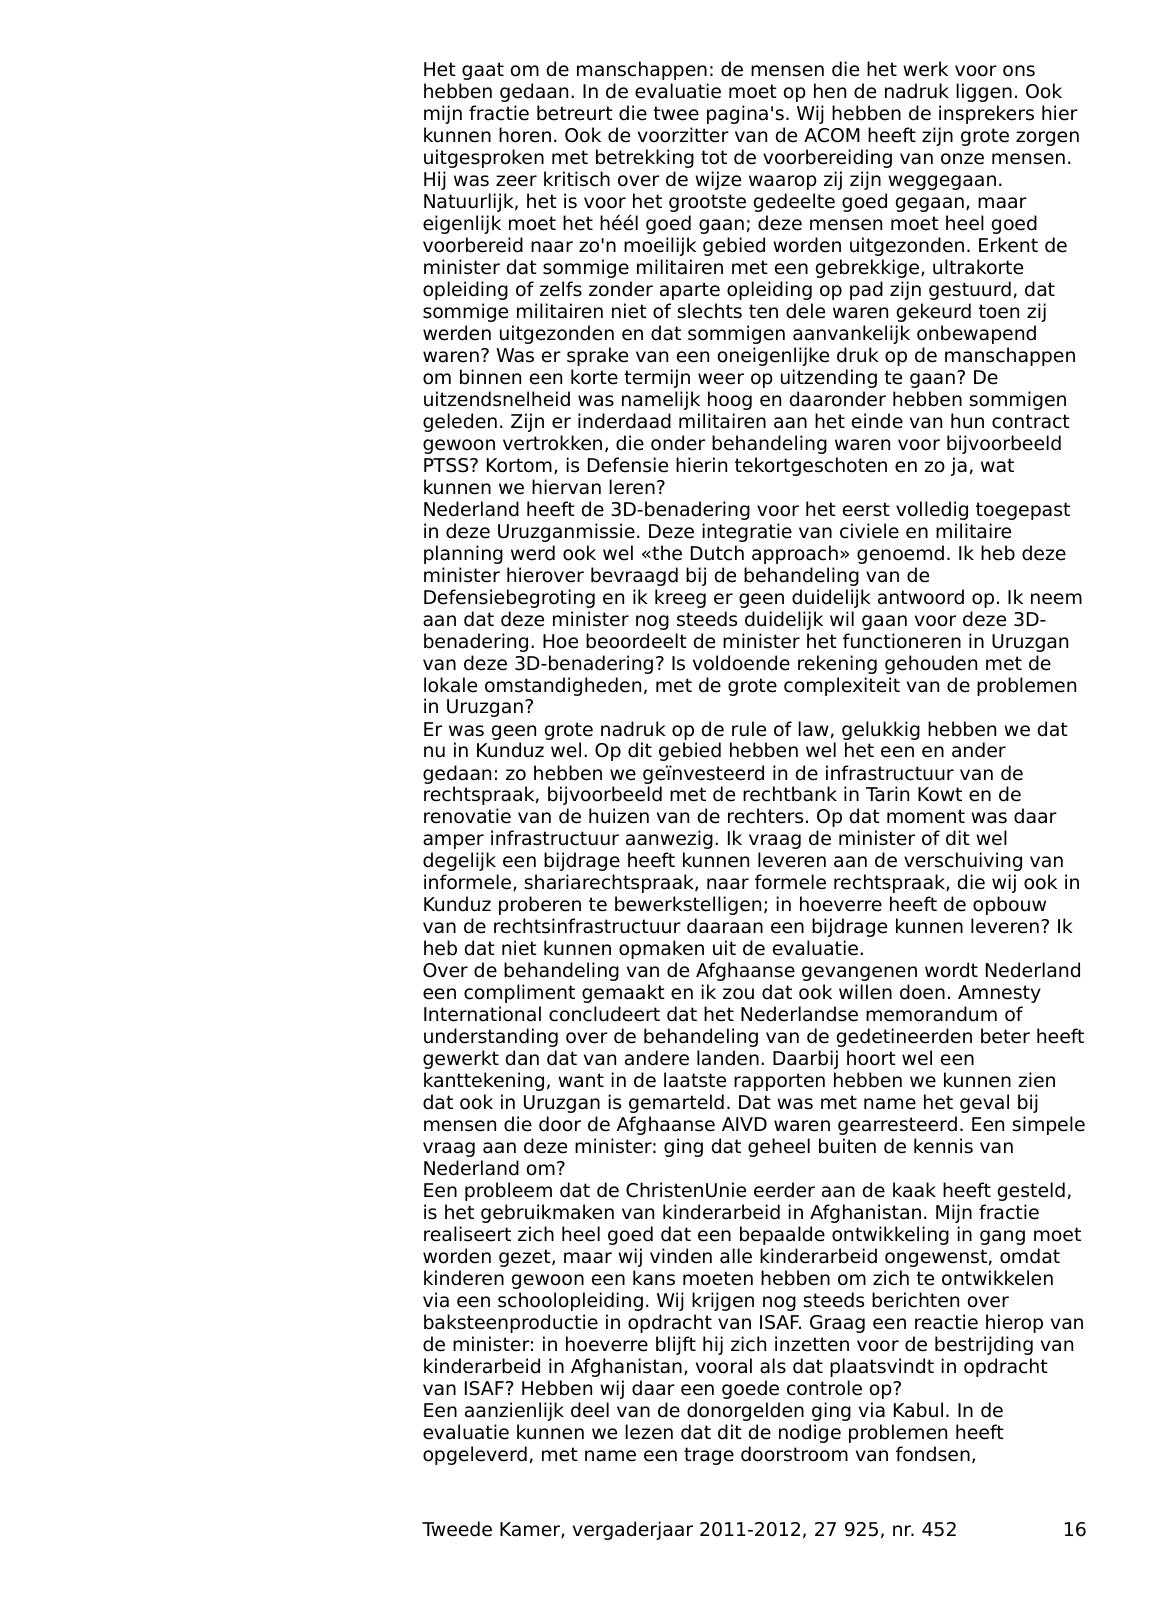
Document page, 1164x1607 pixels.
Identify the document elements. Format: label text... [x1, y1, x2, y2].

text Nederland heeft de 3D-benadering voor het eerst volledig toegepast in deze Uruzganmissie. Deze integratie van civiele en militaire planning werd ook wel «the Dutch approach» genoemd. Ik heb deze minister hierover bevraagd bij de behandeling van de Defensiebegroting en ik kreeg er geen duidelijk antwoord op. Ik neem aan dat deze minister nog steeds duidelijk wil gaan voor deze 3D-benadering. Hoe beoordeelt de minister het functioneren in Uruzgan van deze 3D-benadering? Is voldoende rekening gehouden met de lokale omstandigheden, met de grote complexiteit van de problemen in Uruzgan? [422, 499, 1087, 718]
text Een probleem dat de ChristenUnie eerder aan de kaak heeft gesteld, is het gebruikmaken van kinderarbeid in Afghanistan. Mijn fractie realiseert zich heel goed dat een bepaalde ontwikkeling in gang moet worden gezet, maar wij vinden alle kinderarbeid ongewenst, omdat kinderen gewoon een kans moeten hebben om zich te ontwikkelen via een schoolopleiding. Wij krijgen nog steeds berichten over baksteenproductie in opdracht van ISAF. Graag een reactie hierop van de minister: in hoeverre blijft hij zich inzetten voor de bestrijding van kinderarbeid in Afghanistan, vooral als dat plaatsvindt in opdracht van ISAF? Hebben wij daar een goede controle op? [422, 1180, 1087, 1400]
text Over de behandeling van de Afghaanse gevangenen wordt Nederland een compliment gemaakt en ik zou dat ook willen doen. Amnesty International concludeert dat het Nederlandse memorandum of understanding over de behandeling van de gedetineerden beter heeft gewerkt dan dat van andere landen. Daarbij hoort wel een kanttekening, want in de laatste rapporten hebben we kunnen zien dat ook in Uruzgan is gemarteld. Dat was met name het geval bij mensen die door de Afghaanse AIVD waren gearresteerd. Een simpele vraag aan deze minister: ging dat geheel buiten de kennis van Nederland om? [422, 960, 1087, 1180]
text Er was geen grote nadruk op de rule of law, gelukkig hebben we dat nu in Kunduz wel. Op dit gebied hebben wel het een en ander gedaan: zo hebben we geïnvesteerd in de infrastructuur van de rechtspraak, bijvoorbeeld met de rechtbank in Tarin Kowt en de renovatie van de huizen van de rechters. Op dat moment was daar amper infrastructuur aanwezig. Ik vraag de minister of dit wel degelijk een bijdrage heeft kunnen leveren aan de verschuiving van informele, shariarechtspraak, naar formele rechtspraak, die wij ook in Kunduz proberen te bewerkstelligen; in hoeverre heeft de opbouw van de rechtsinfrastructuur daaraan een bijdrage kunnen leveren? Ik heb dat niet kunnen opmaken uit de evaluatie. [422, 718, 1087, 960]
text Het gaat om de manschappen: de mensen die het werk voor ons hebben gedaan. In de evaluatie moet op hen de nadruk liggen. Ook mijn fractie betreurt die twee pagina's. Wij hebben de insprekers hier kunnen horen. Ook de voorzitter van de ACOM heeft zijn grote zorgen uitgesproken met betrekking tot de voorbereiding van onze mensen. Hij was zeer kritisch over de wijze waarop zij zijn weggegaan. Natuurlijk, het is voor het grootste gedeelte goed gegaan, maar eigenlijk moet het héél goed gaan; deze mensen moet heel goed voorbereid naar zo'n moeilijk gebied worden uitgezonden. Erkent de minister dat sommige militairen met een gebrekkige, ultrakorte opleiding of zelfs zonder aparte opleiding op pad zijn gestuurd, dat sommige militairen niet of slechts ten dele waren gekeurd toen zij werden uitgezonden en dat sommigen aanvankelijk onbewapend waren? Was er sprake van een oneigenlijke druk op de manschappen om binnen een korte termijn weer op uitzending te gaan? De uitzendsnelheid was namelijk hoog en daaronder hebben sommigen geleden. Zijn er inderdaad militairen aan het einde van hun contract gewoon vertrokken, die onder behandeling waren voor bijvoorbeeld PTSS? Kortom, is Defensie hierin tekortgeschoten en zo ja, wat kunnen we hiervan leren? [422, 59, 1087, 499]
text Een aanzienlijk deel van de donorgelden ging via Kabul. In de evaluatie kunnen we lezen dat dit de nodige problemen heeft opgeleverd, met name een trage doorstroom van fondsen, [422, 1400, 1087, 1466]
